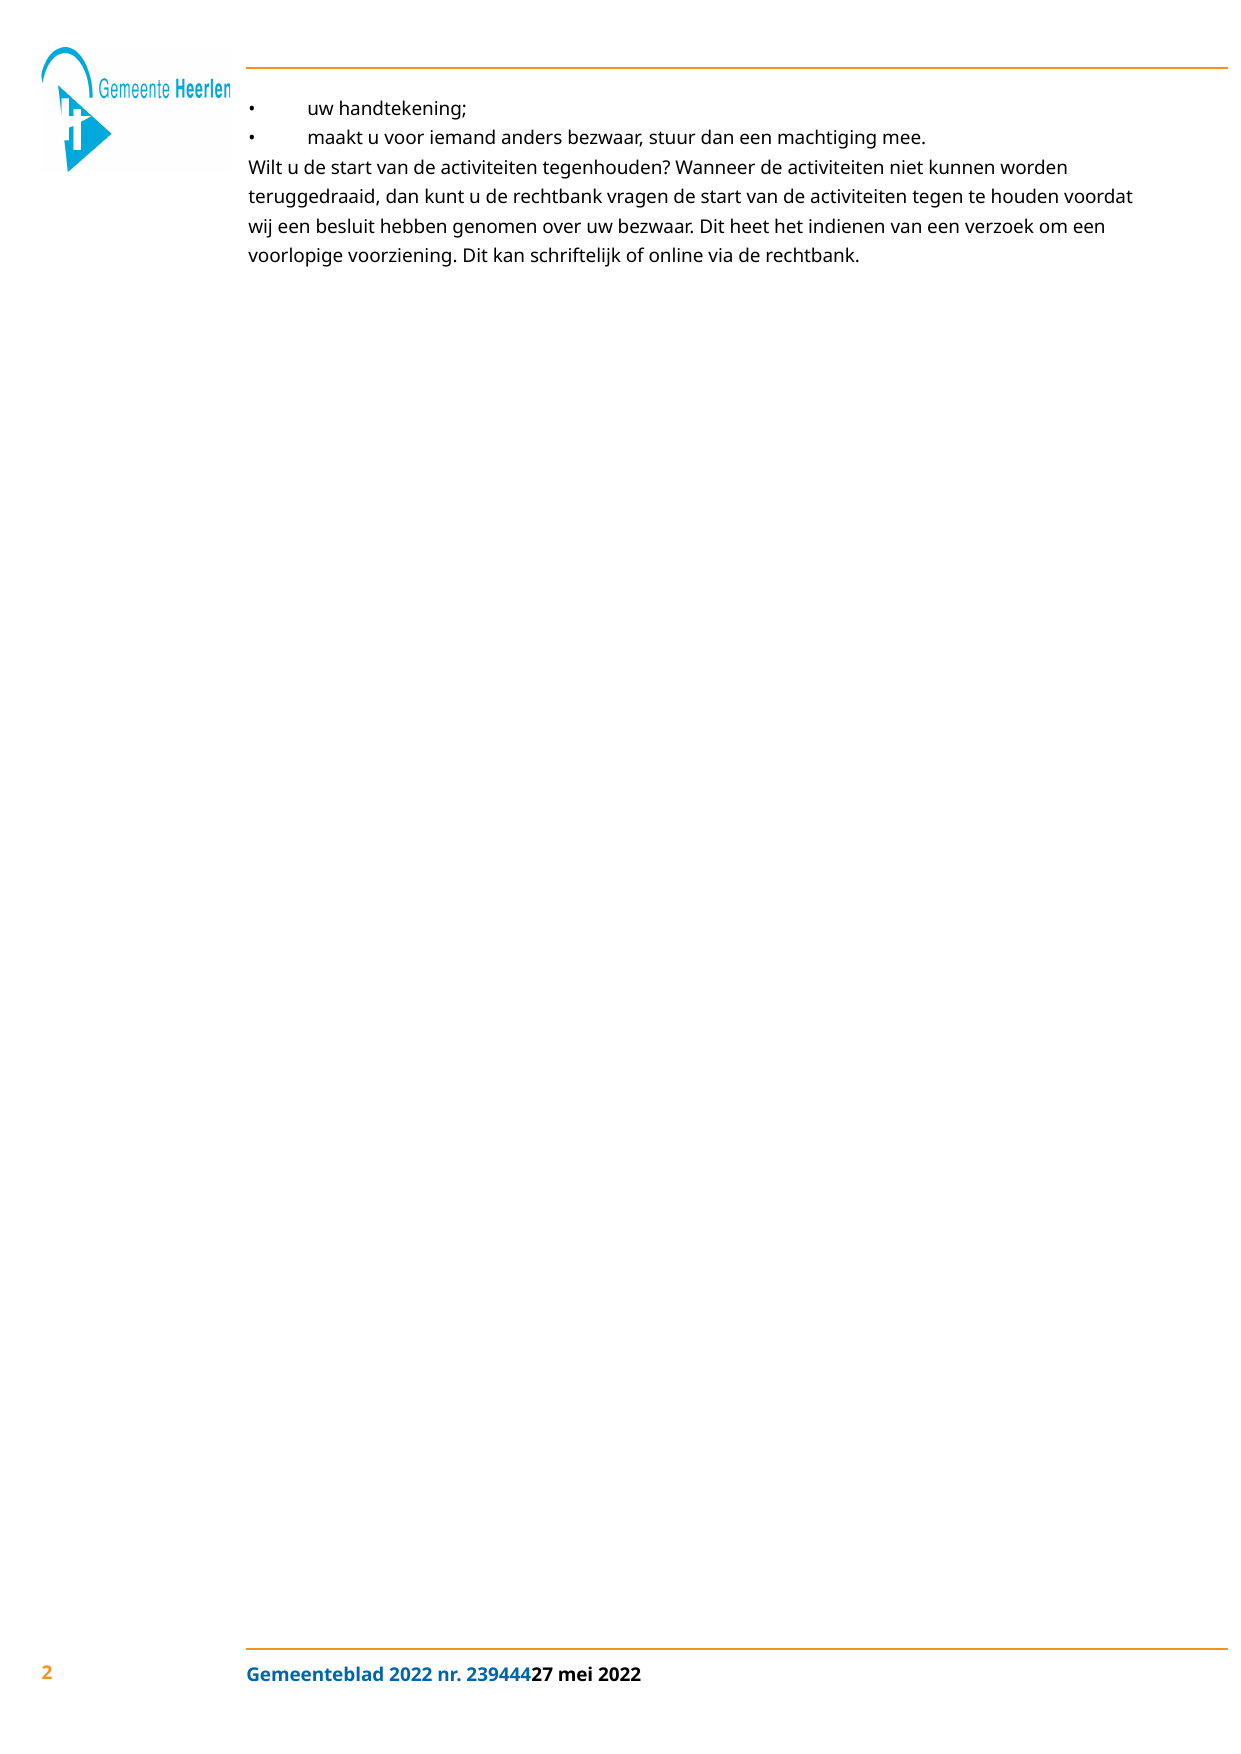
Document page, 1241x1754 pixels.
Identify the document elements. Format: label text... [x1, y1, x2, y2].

picture [41, 47, 231, 172]
list uw handtekening; [248, 95, 1152, 121]
list maakt u voor iemand anders bezwaar, stuur dan een machtiging mee. [248, 124, 1152, 150]
text Wilt u de start van de activiteiten tegenhouden? Wanneer de activiteiten niet kunnen worden teruggedraaid, dan kunt u de rechtbank vragen de start van de activiteiten tegen te houden voordat wij een besluit hebben genomen over uw bezwaar. Dit heet het indienen van een verzoek om een voorlopige voorziening. Dit kan schriftelijk of online via de rechtbank. [248, 154, 1152, 268]
picture [41, 47, 59, 70]
